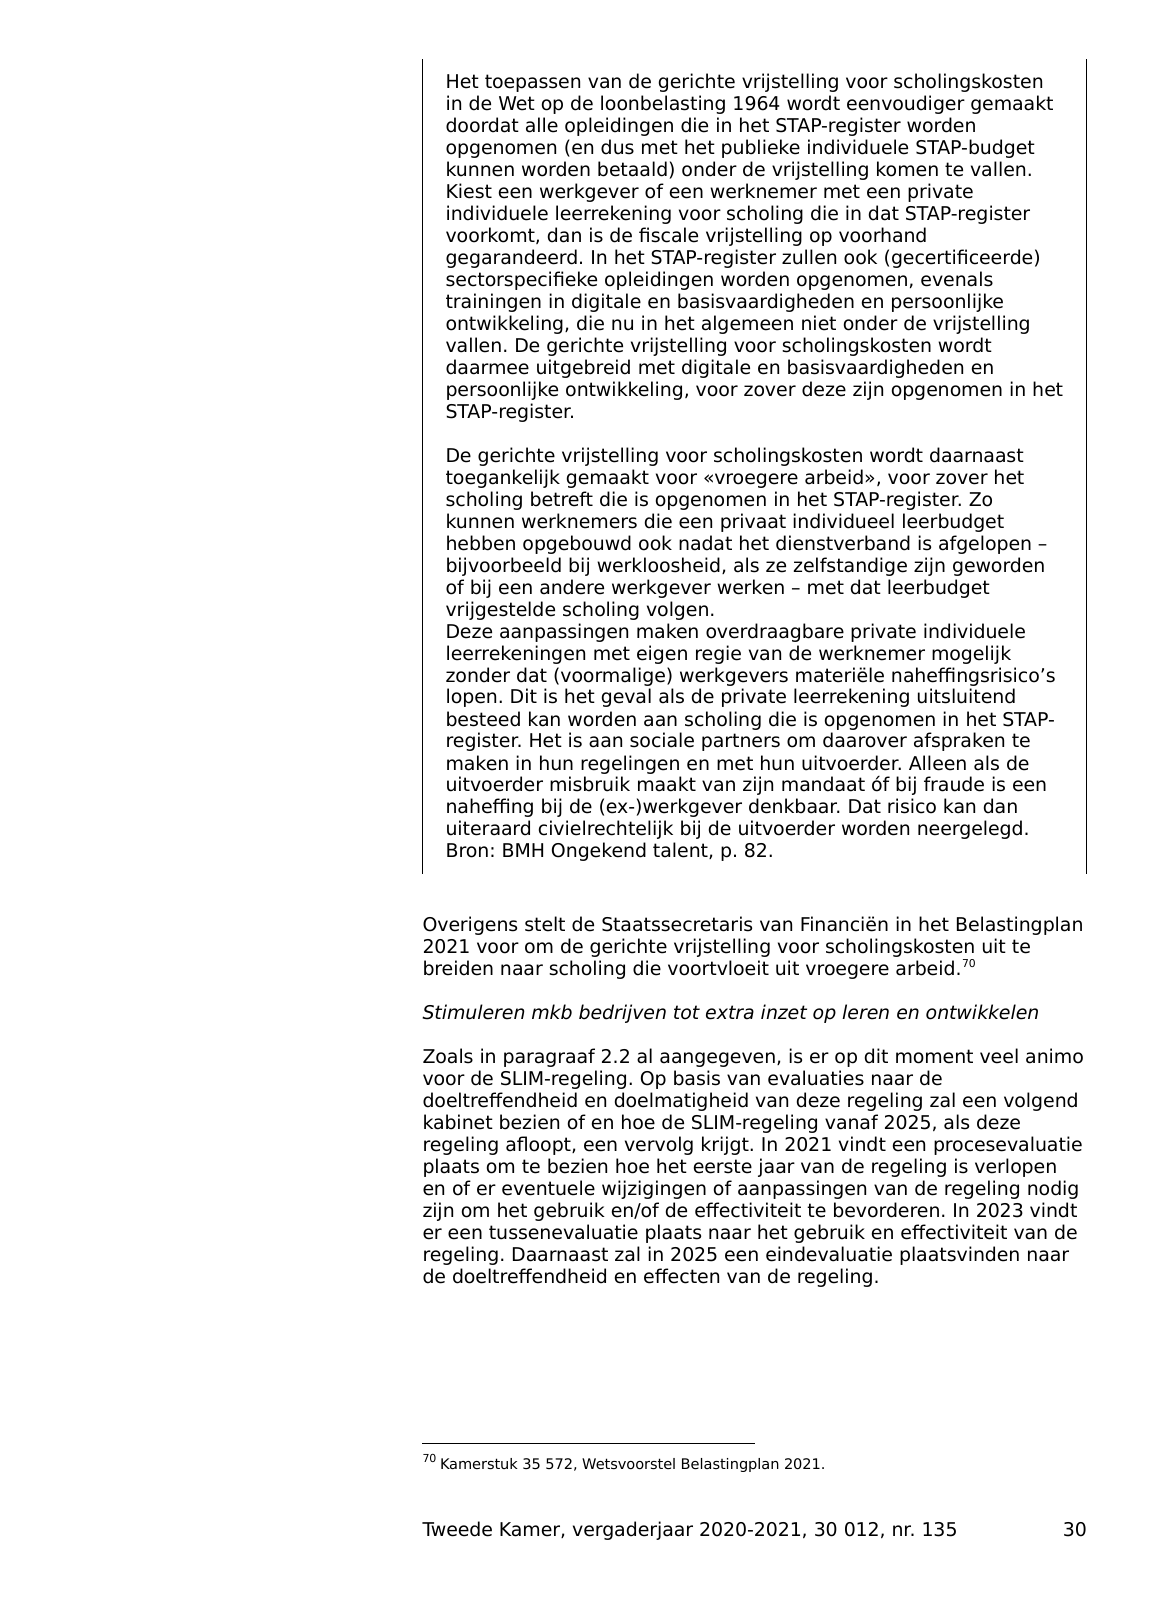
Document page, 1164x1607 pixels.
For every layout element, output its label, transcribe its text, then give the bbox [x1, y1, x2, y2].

text Kamerstuk 35 572, Wetsvoorstel Belastingplan 2021. [422, 1452, 1087, 1474]
subtitle Stimuleren mkb bedrijven tot extra inzet op leren en ontwikkelen [422, 1002, 1087, 1024]
text Zoals in paragraaf 2.2 al aangegeven, is er op dit moment veel animo voor de SLIM-regeling. Op basis van evaluaties naar de doeltreffendheid en doelmatigheid van deze regeling zal een volgend kabinet bezien of en hoe de SLIM-regeling vanaf 2025, als deze regeling afloopt, een vervolg krijgt. In 2021 vindt een procesevaluatie plaats om te bezien hoe het eerste jaar van de regeling is verlopen en of er eventuele wijzigingen of aanpassingen van de regeling nodig zijn om het gebruik en/of de effectiviteit te bevorderen. In 2023 vindt er een tussenevaluatie plaats naar het gebruik en effectiviteit van de regeling. Daarnaast zal in 2025 een eindevaluatie plaatsvinden naar de doeltreffendheid en effecten van de regeling. [422, 1046, 1087, 1288]
text Overigens stelt de Staatssecretaris van Financiën in het Belastingplan 2021 voor om de gerichte vrijstelling voor scholingskosten uit te breiden naar scholing die voortvloeit uit vroegere arbeid. [422, 914, 1087, 980]
table_header Het toepassen van de gerichte vrijstelling voor scholingskosten in de Wet op de loonbelasting 1964 wordt eenvoudiger gemaakt doordat alle opleidingen die in het STAP-register worden opgenomen (en dus met het publieke individuele STAP-budget kunnen worden betaald) onder de vrijstelling komen te vallen. Kiest een werkgever of een werknemer met een private individuele leerrekening voor scholing die in dat STAP-register voorkomt, dan is de fiscale vrijstelling op voorhand gegarandeerd. In het STAP-register zullen ook (gecertificeerde) sectorspecifieke opleidingen worden opgenomen, evenals trainingen in digitale en basisvaardigheden en persoonlijke ontwikkeling, die nu in het algemeen niet onder de vrijstelling vallen. De gerichte vrijstelling voor scholingskosten wordt daarmee uitgebreid met digitale en basisvaardigheden en persoonlijke ontwikkeling, voor zover deze zijn opgenomen in het STAP-register. De gerichte vrijstelling voor scholingskosten wordt daarnaast toegankelijk gemaakt voor «vroegere arbeid», voor zover het scholing betreft die is opgenomen in het STAP-register. Zo kunnen werknemers die een privaat individueel leerbudget hebben opgebouwd ook nadat het dienstverband is afgelopen – bijvoorbeeld bij werkloosheid, als ze zelfstandige zijn geworden of bij een andere werkgever werken – met dat leerbudget vrijgestelde scholing volgen. Deze aanpassingen maken overdraagbare private individuele leerrekeningen met eigen regie van de werknemer mogelijk zonder dat (voormalige) werkgevers materiële naheffingsrisico’s lopen. Dit is het geval als de private leerrekening uitsluitend besteed kan worden aan scholing die is opgenomen in het STAP-register. Het is aan sociale partners om daarover afspraken te maken in hun regelingen en met hun uitvoerder. Alleen als de uitvoerder misbruik maakt van zijn mandaat óf bij fraude is een naheffing bij de (ex-)werkgever denkbaar. Dat risico kan dan uiteraard civielrechtelijk bij de uitvoerder worden neergelegd. Bron: BMH Ongekend talent, p. 82. [423, 59, 1086, 874]
